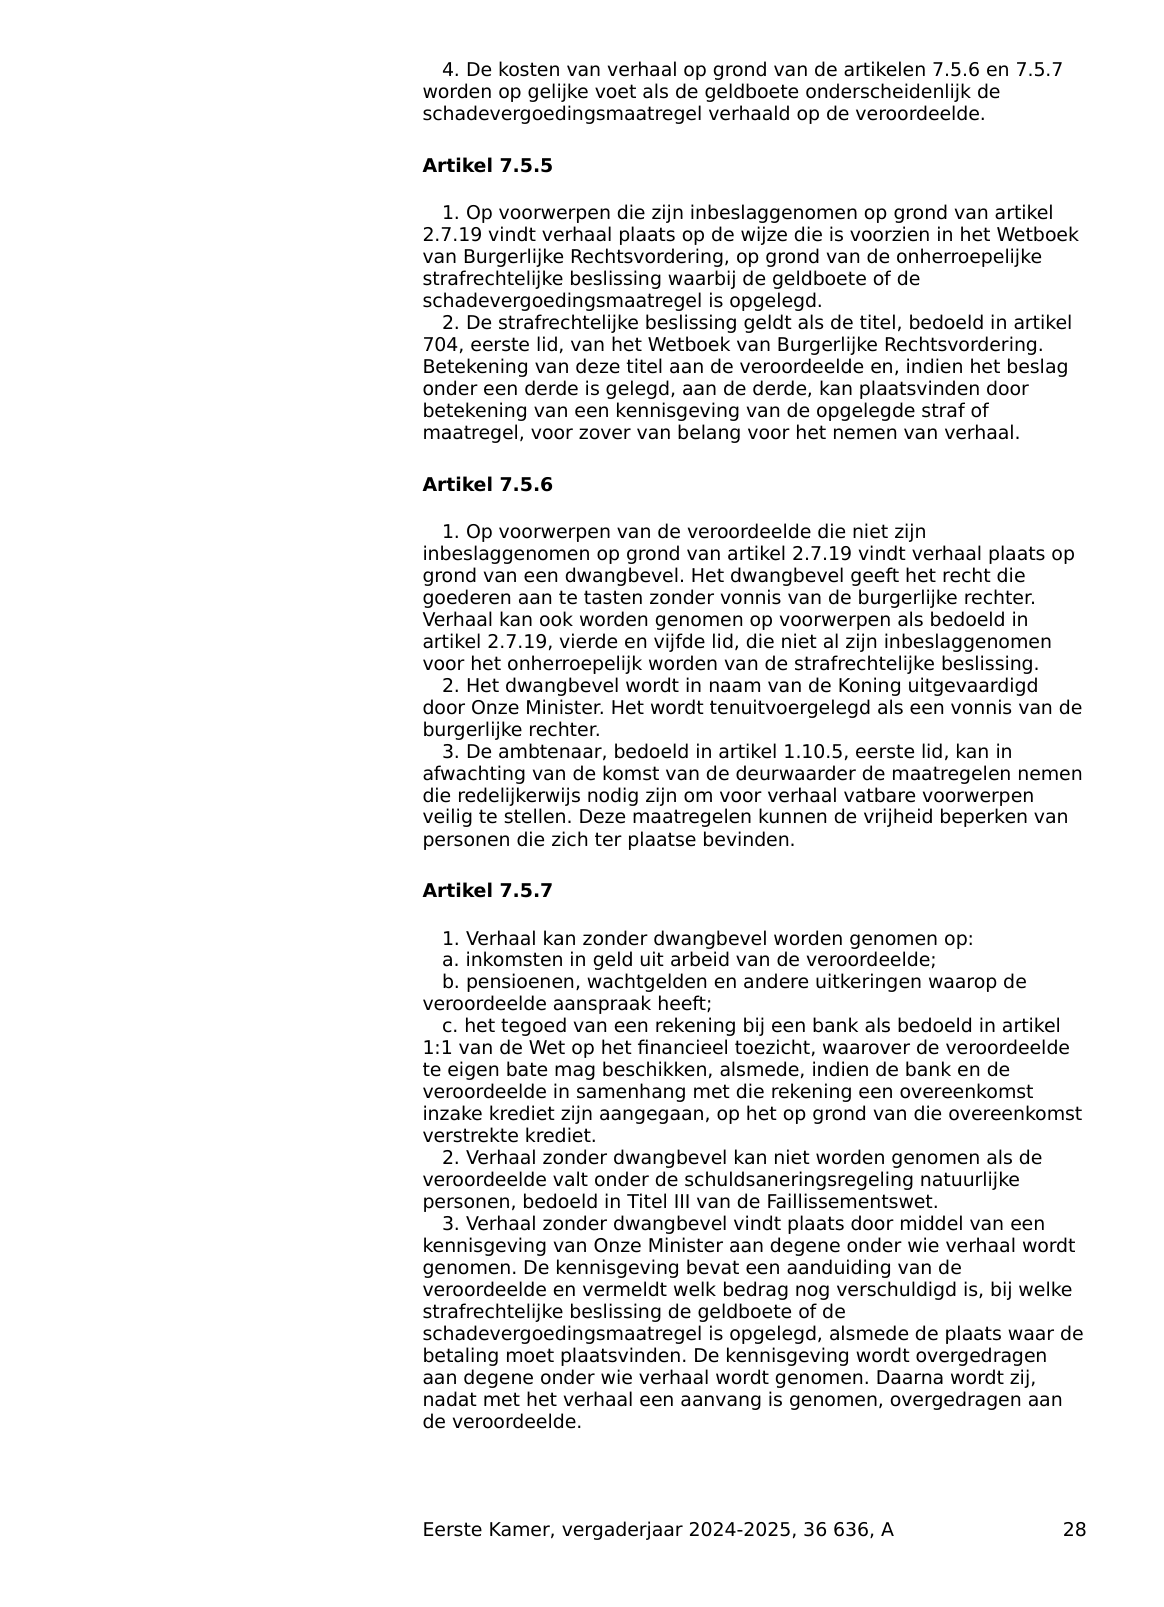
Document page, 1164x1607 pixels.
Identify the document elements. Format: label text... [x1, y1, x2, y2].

text 2. De strafrechtelijke beslissing geldt als de titel, bedoeld in artikel 704, eerste lid, van het Wetboek van Burgerlijke Rechtsvordering. Betekening van deze titel aan de veroordeelde en, indien het beslag onder een derde is gelegd, aan de derde, kan plaatsvinden door betekening van een kennisgeving van de opgelegde straf of maatregel, voor zover van belang voor het nemen van verhaal. [422, 312, 1087, 444]
text 1. Op voorwerpen die zijn inbeslaggenomen op grond van artikel 2.7.19 vindt verhaal plaats op de wijze die is voorzien in het Wetboek van Burgerlijke Rechtsvordering, op grond van de onherroepelijke strafrechtelijke beslissing waarbij de geldboete of de schadevergoedingsmaatregel is opgelegd. [422, 202, 1087, 312]
subtitle Artikel 7.5.7 [422, 880, 1087, 902]
text 3. Verhaal zonder dwangbevel vindt plaats door middel van een kennisgeving van Onze Minister aan degene onder wie verhaal wordt genomen. De kennisgeving bevat een aanduiding van de veroordeelde en vermeldt welk bedrag nog verschuldigd is, bij welke strafrechtelijke beslissing de geldboete of de schadevergoedingsmaatregel is opgelegd, alsmede de plaats waar de betaling moet plaatsvinden. De kennisgeving wordt overgedragen aan degene onder wie verhaal wordt genomen. Daarna wordt zij, nadat met het verhaal een aanvang is genomen, overgedragen aan de veroordeelde. [422, 1213, 1087, 1433]
subtitle Artikel 7.5.6 [422, 474, 1087, 496]
text 4. De kosten van verhaal op grond van de artikelen 7.5.6 en 7.5.7 worden op gelijke voet als de geldboete onderscheidenlijk de schadevergoedingsmaatregel verhaald op de veroordeelde. [422, 59, 1087, 125]
text b. pensioenen, wachtgelden en andere uitkeringen waarop de veroordeelde aanspraak heeft; [422, 971, 1087, 1015]
text 2. Verhaal zonder dwangbevel kan niet worden genomen als de veroordeelde valt onder de schuldsaneringsregeling natuurlijke personen, bedoeld in Titel III van de Faillissementswet. [422, 1147, 1087, 1213]
text c. het tegoed van een rekening bij een bank als bedoeld in artikel 1:1 van de Wet op het financieel toezicht, waarover de veroordeelde te eigen bate mag beschikken, alsmede, indien de bank en de veroordeelde in samenhang met die rekening een overeenkomst inzake krediet zijn aangegaan, op het op grond van die overeenkomst verstrekte krediet. [422, 1015, 1087, 1147]
subtitle Artikel 7.5.5 [422, 155, 1087, 177]
text 1. Verhaal kan zonder dwangbevel worden genomen op: [422, 927, 1087, 949]
text a. inkomsten in geld uit arbeid van de veroordeelde; [422, 949, 1087, 971]
text 1. Op voorwerpen van de veroordeelde die niet zijn inbeslaggenomen op grond van artikel 2.7.19 vindt verhaal plaats op grond van een dwangbevel. Het dwangbevel geeft het recht die goederen aan te tasten zonder vonnis van de burgerlijke rechter. Verhaal kan ook worden genomen op voorwerpen als bedoeld in artikel 2.7.19, vierde en vijfde lid, die niet al zijn inbeslaggenomen voor het onherroepelijk worden van de strafrechtelijke beslissing. [422, 521, 1087, 674]
text 3. De ambtenaar, bedoeld in artikel 1.10.5, eerste lid, kan in afwachting van de komst van de deurwaarder de maatregelen nemen die redelijkerwijs nodig zijn om voor verhaal vatbare voorwerpen veilig te stellen. Deze maatregelen kunnen de vrijheid beperken van personen die zich ter plaatse bevinden. [422, 741, 1087, 850]
text 2. Het dwangbevel wordt in naam van de Koning uitgevaardigd door Onze Minister. Het wordt tenuitvoergelegd als een vonnis van de burgerlijke rechter. [422, 674, 1087, 741]
